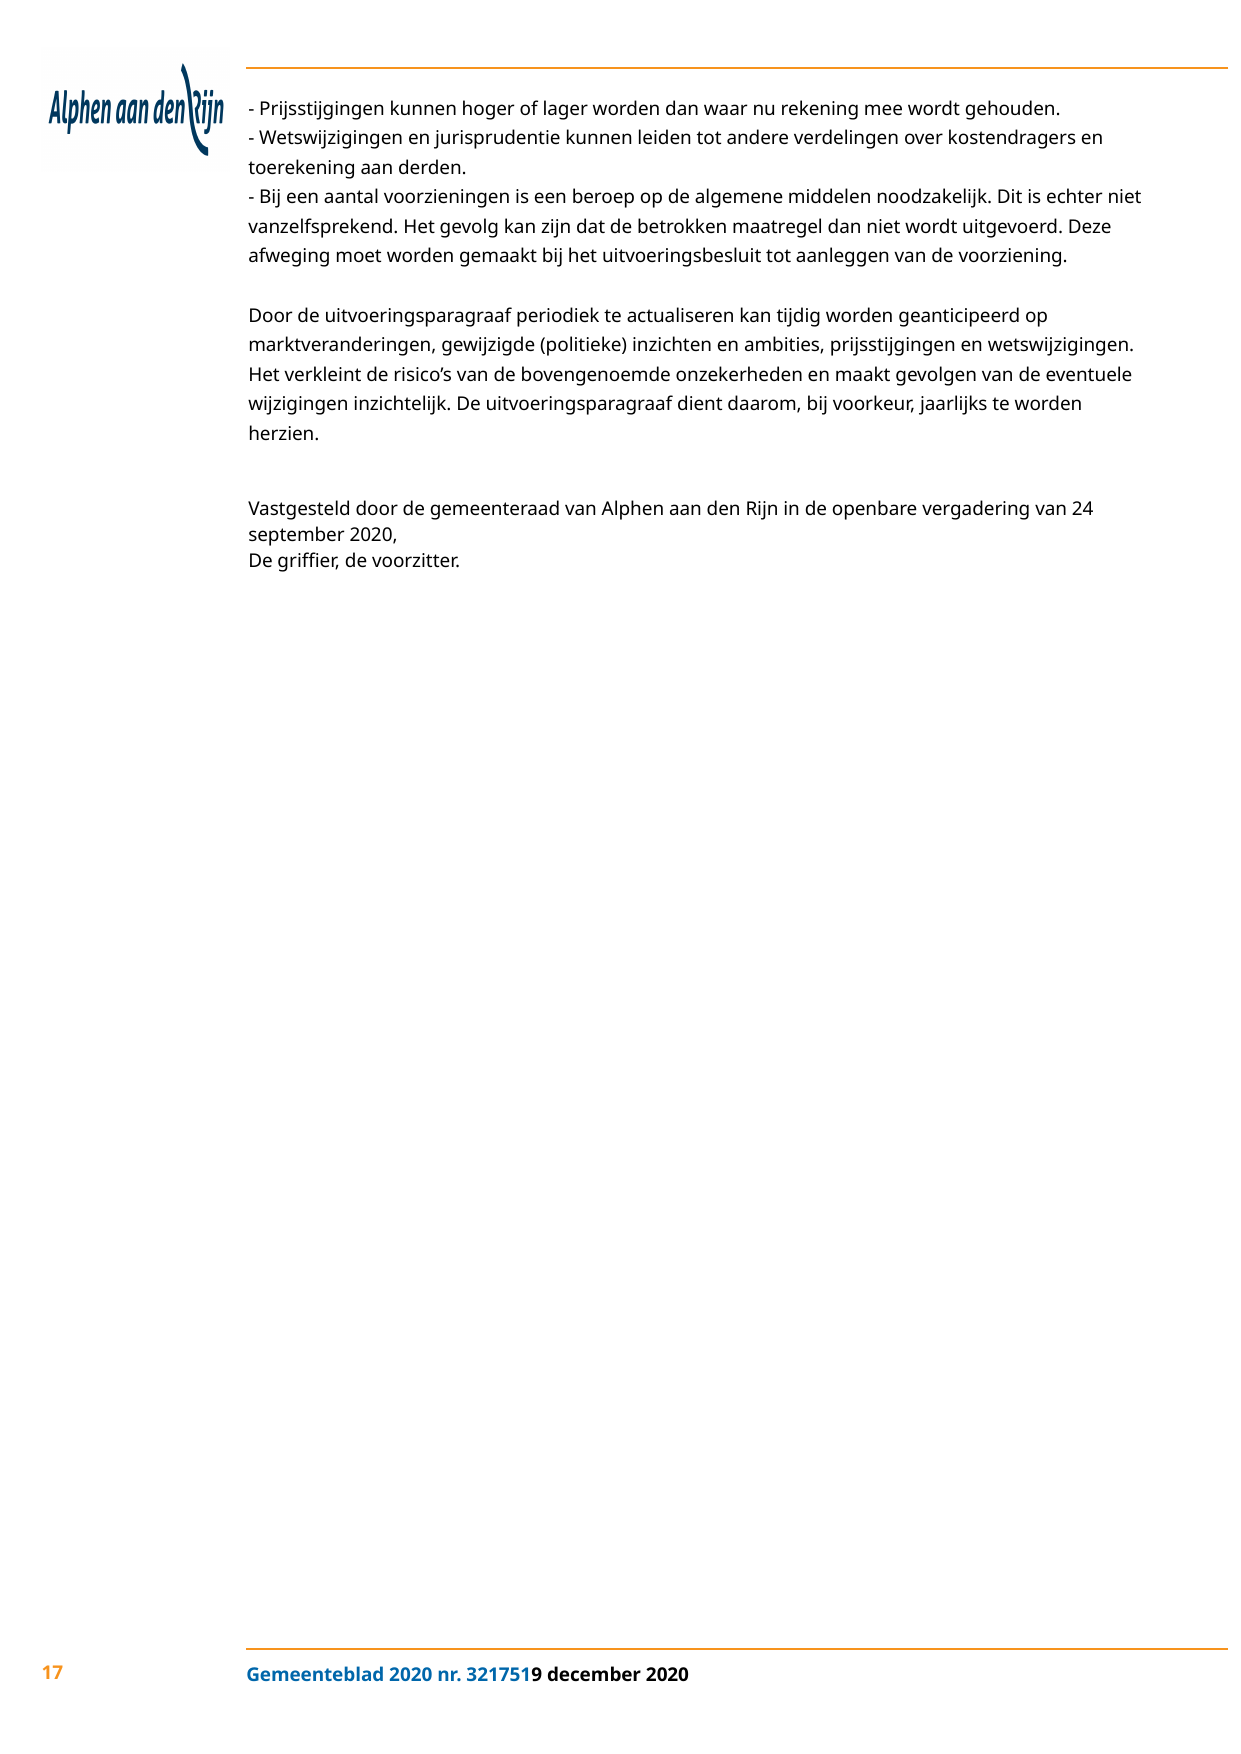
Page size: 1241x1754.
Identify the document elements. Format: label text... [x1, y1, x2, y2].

text - Bij een aantal voorzieningen is een beroep op de algemene middelen noodzakelijk. Dit is echter niet vanzelfsprekend. Het gevolg kan zijn dat de betrokken maatregel dan niet wordt uitgevoerd. Deze afweging moet worden gemaakt bij het uitvoeringsbesluit tot aanleggen van de voorziening. [248, 183, 1152, 268]
text - Wetswijzigingen en jurisprudentie kunnen leiden tot andere verdelingen over kostendragers en toerekening aan derden. [248, 124, 1152, 180]
text - Prijsstijgingen kunnen hoger of lager worden dan waar nu rekening mee wordt gehouden. [248, 95, 1152, 121]
picture [41, 47, 231, 172]
text De griffier, de voorzitter. [248, 547, 1152, 573]
text Vastgesteld door de gemeenteraad van Alphen aan den Rijn in de openbare vergadering van 24 september 2020, [248, 495, 1152, 547]
text Door de uitvoeringsparagraaf periodiek te actualiseren kan tijdig worden geanticipeerd op marktveranderingen, gewijzigde (politieke) inzichten en ambities, prijsstijgingen en wetswijzigingen. Het verkleint de risico’s van de bovengenoemde onzekerheden en maakt gevolgen van de eventuele wijzigingen inzichtelijk. De uitvoeringsparagraaf dient daarom, bij voorkeur, jaarlijks te worden herzien. [248, 302, 1152, 446]
